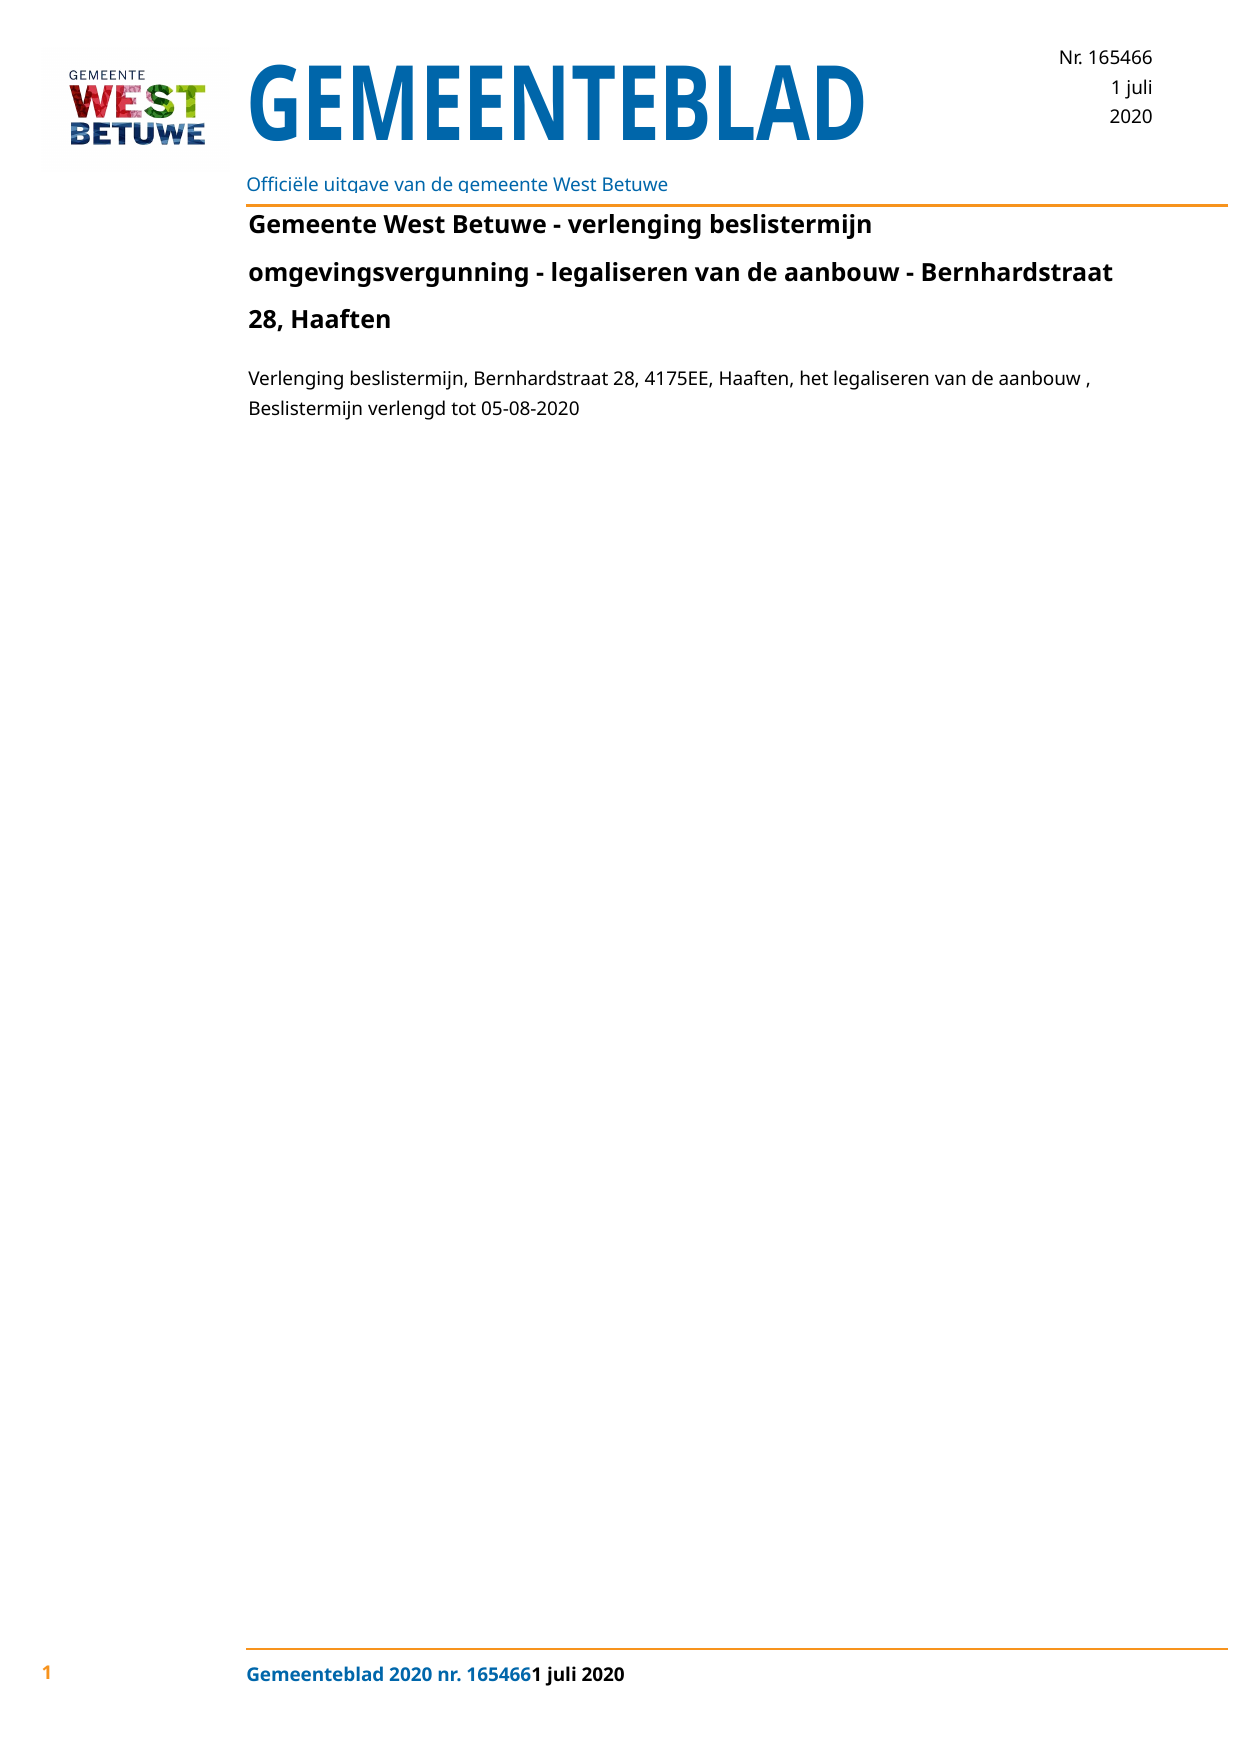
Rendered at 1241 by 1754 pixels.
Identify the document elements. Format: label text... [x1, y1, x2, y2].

text Gemeente West Betuwe - verlenging beslistermijn omgevingsvergunning - legaliseren van de aanbouw - Bernhardstraat 28, Haaften [248, 207, 1152, 336]
picture [41, 47, 231, 172]
table_header Verlenging beslistermijn, Bernhardstraat 28, 4175EE, Haaften, het legaliseren van de aanbouw , Beslistermijn verlengd tot 05-08-2020 [248, 366, 1152, 421]
